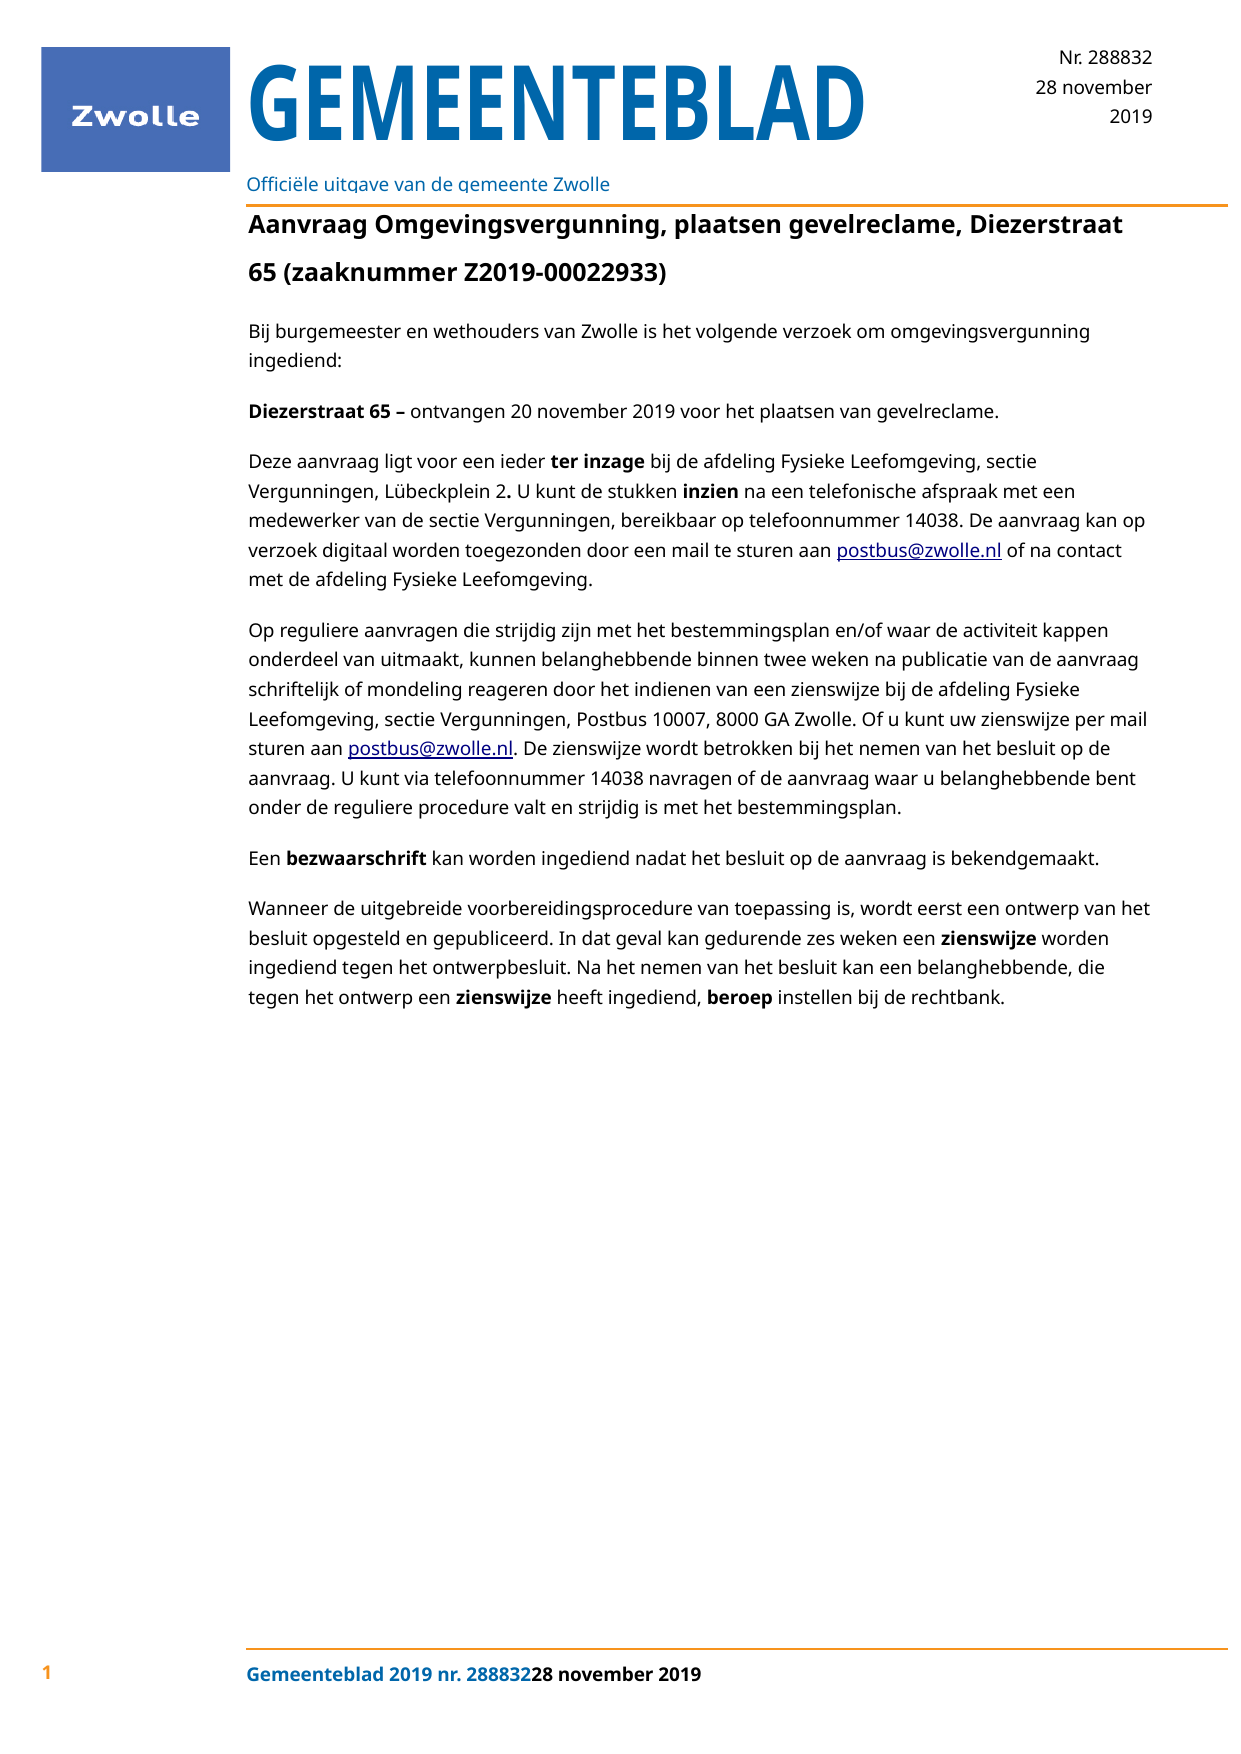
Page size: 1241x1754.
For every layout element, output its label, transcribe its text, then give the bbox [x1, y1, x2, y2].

text Wanneer de uitgebreide voorbereidingsprocedure van toepassing is, wordt eerst een ontwerp van het besluit opgesteld en gepubliceerd. In dat geval kan gedurende zes weken een zienswijze worden ingediend tegen het ontwerpbesluit. Na het nemen van het besluit kan een belanghebbende, die tegen het ontwerp een zienswijze heeft ingediend, beroep instellen bij de rechtbank. [248, 895, 1152, 1010]
text Bij burgemeester en wethouders van Zwolle is het volgende verzoek om omgevingsvergunning ingediend: [248, 318, 1152, 373]
text Deze aanvraag ligt voor een ieder ter inzage bij de afdeling Fysieke Leefomgeving, sectie Vergunningen, Lübeckplein 2. U kunt de stukken inzien na een telefonische afspraak met een medewerker van de sectie Vergunningen, bereikbaar op telefoonnummer 14038. De aanvraag kan op verzoek digitaal worden toegezonden door een mail te sturen aan postbus@zwolle.nl of na contact met de afdeling Fysieke Leefomgeving. [248, 448, 1152, 592]
text Een bezwaarschrift kan worden ingediend nadat het besluit op de aanvraag is bekendgemaakt. [248, 845, 1152, 871]
text Diezerstraat 65 – ontvangen 20 november 2019 voor het plaatsen van gevelreclame. [248, 398, 1152, 424]
text Aanvraag Omgevingsvergunning, plaatsen gevelreclame, Diezerstraat 65 (zaaknummer Z2019-00022933) [248, 207, 1152, 288]
text Op reguliere aanvragen die strijdig zijn met het bestemmingsplan en/of waar de activiteit kappen onderdeel van uitmaakt, kunnen belanghebbende binnen twee weken na publicatie van de aanvraag schriftelijk of mondeling reageren door het indienen van een zienswijze bij de afdeling Fysieke Leefomgeving, sectie Vergunningen, Postbus 10007, 8000 GA Zwolle. Of u kunt uw zienswijze per mail sturen aan postbus@zwolle.nl. De zienswijze wordt betrokken bij het nemen van het besluit op de aanvraag. U kunt via telefoonnummer 14038 navragen of de aanvraag waar u belanghebbende bent onder de reguliere procedure valt en strijdig is met het bestemmingsplan. [248, 617, 1152, 820]
picture [41, 47, 231, 172]
